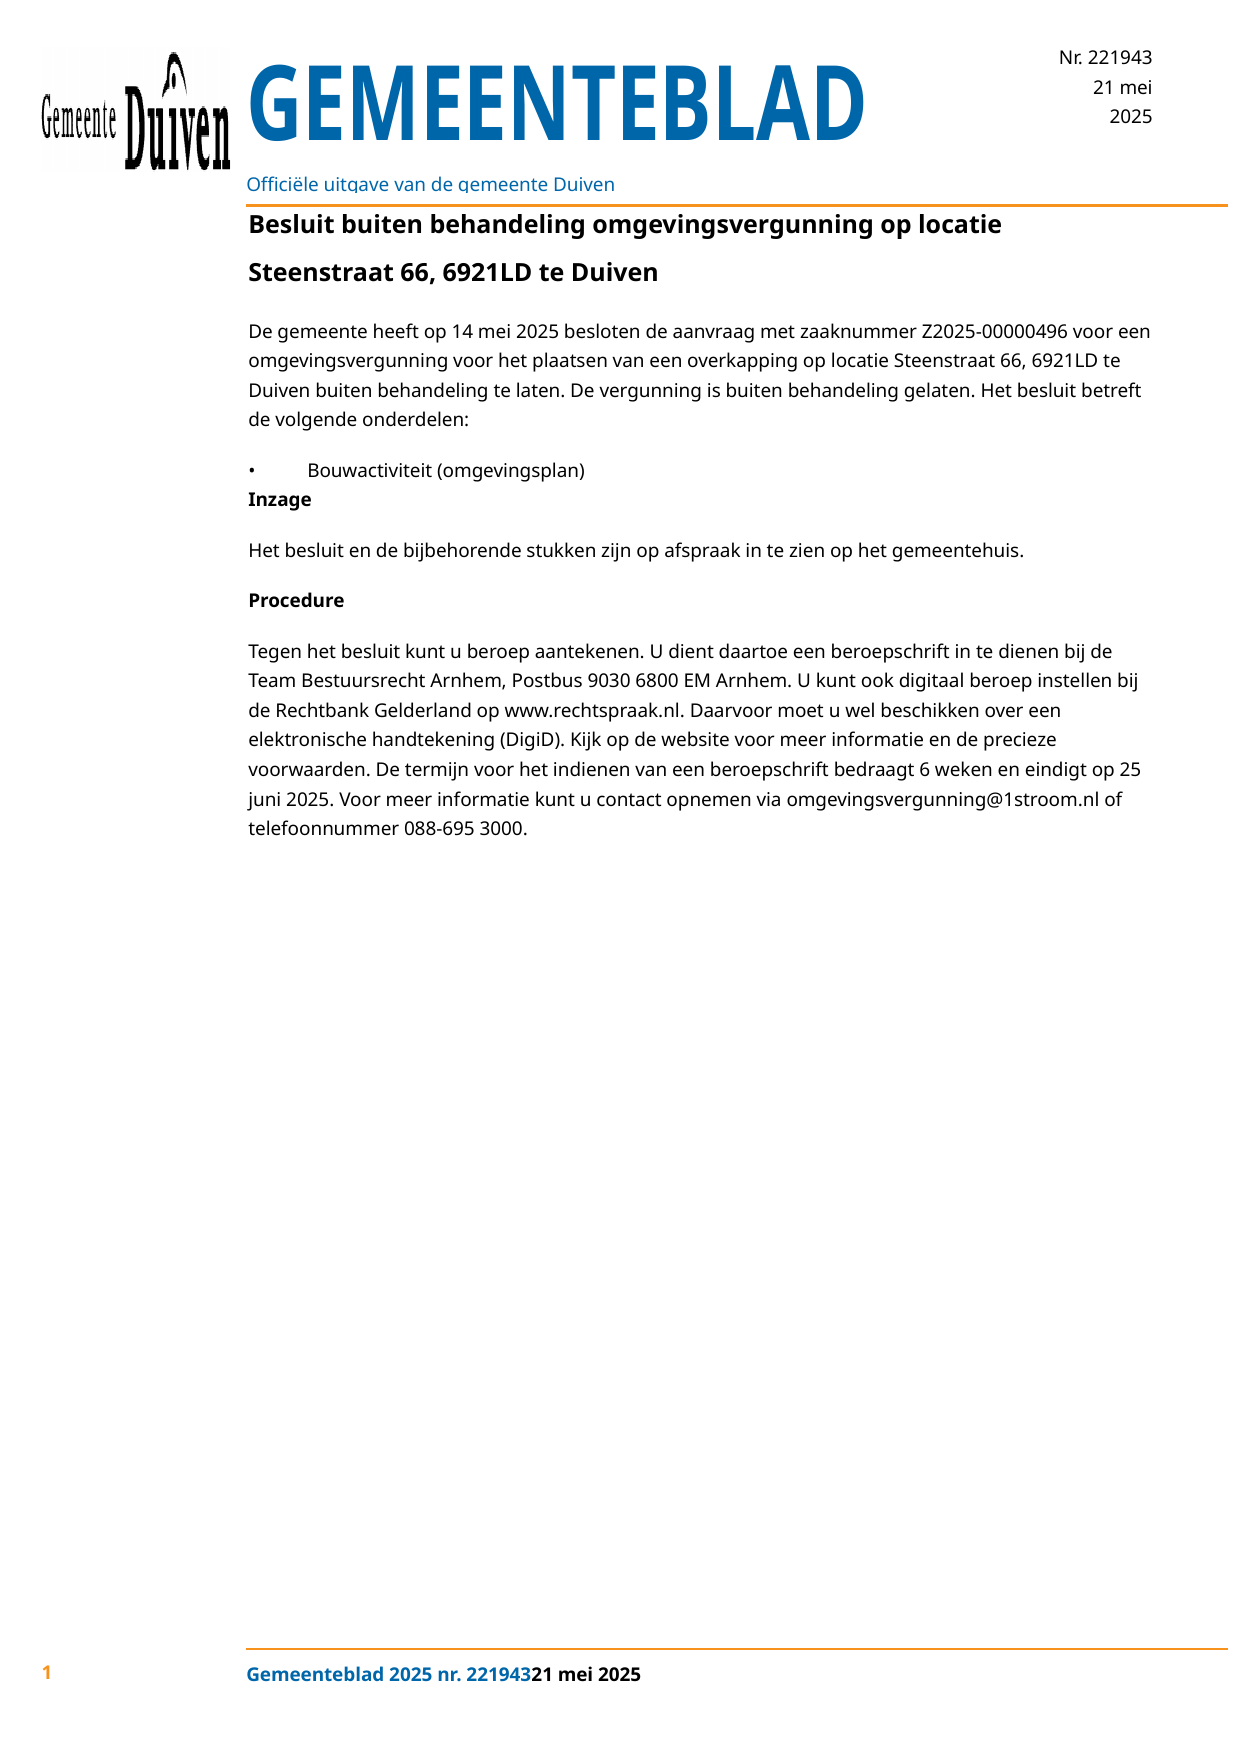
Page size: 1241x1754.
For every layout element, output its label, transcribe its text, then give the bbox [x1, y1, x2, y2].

text Tegen het besluit kunt u beroep aantekenen. U dient daartoe een beroepschrift in te dienen bij de Team Bestuursrecht Arnhem, Postbus 9030 6800 EM Arnhem. U kunt ook digitaal beroep instellen bij de Rechtbank Gelderland op www.rechtspraak.nl. Daarvoor moet u wel beschikken over een elektronische handtekening (DigiD). Kijk op de website voor meer informatie en de precieze voorwaarden. De termijn voor het indienen van een beroepschrift bedraagt 6 weken en eindigt op 25 juni 2025. Voor meer informatie kunt u contact opnemen via omgevingsvergunning@1stroom.nl of telefoonnummer 088-695 3000. [248, 638, 1152, 841]
list Bouwactiviteit (omgevingsplan) [248, 457, 1152, 483]
picture [41, 47, 231, 172]
text De gemeente heeft op 14 mei 2025 besloten de aanvraag met zaaknummer Z2025-00000496 voor een omgevingsvergunning voor het plaatsen van een overkapping op locatie Steenstraat 66, 6921LD te Duiven buiten behandeling te laten. De vergunning is buiten behandeling gelaten. Het besluit betreft de volgende onderdelen: [248, 318, 1152, 432]
text Procedure [248, 587, 1152, 613]
text Het besluit en de bijbehorende stukken zijn op afspraak in te zien op het gemeentehuis. [248, 537, 1152, 563]
text Inzage [248, 487, 1152, 512]
text Besluit buiten behandeling omgevingsvergunning op locatie Steenstraat 66, 6921LD te Duiven [248, 207, 1152, 288]
